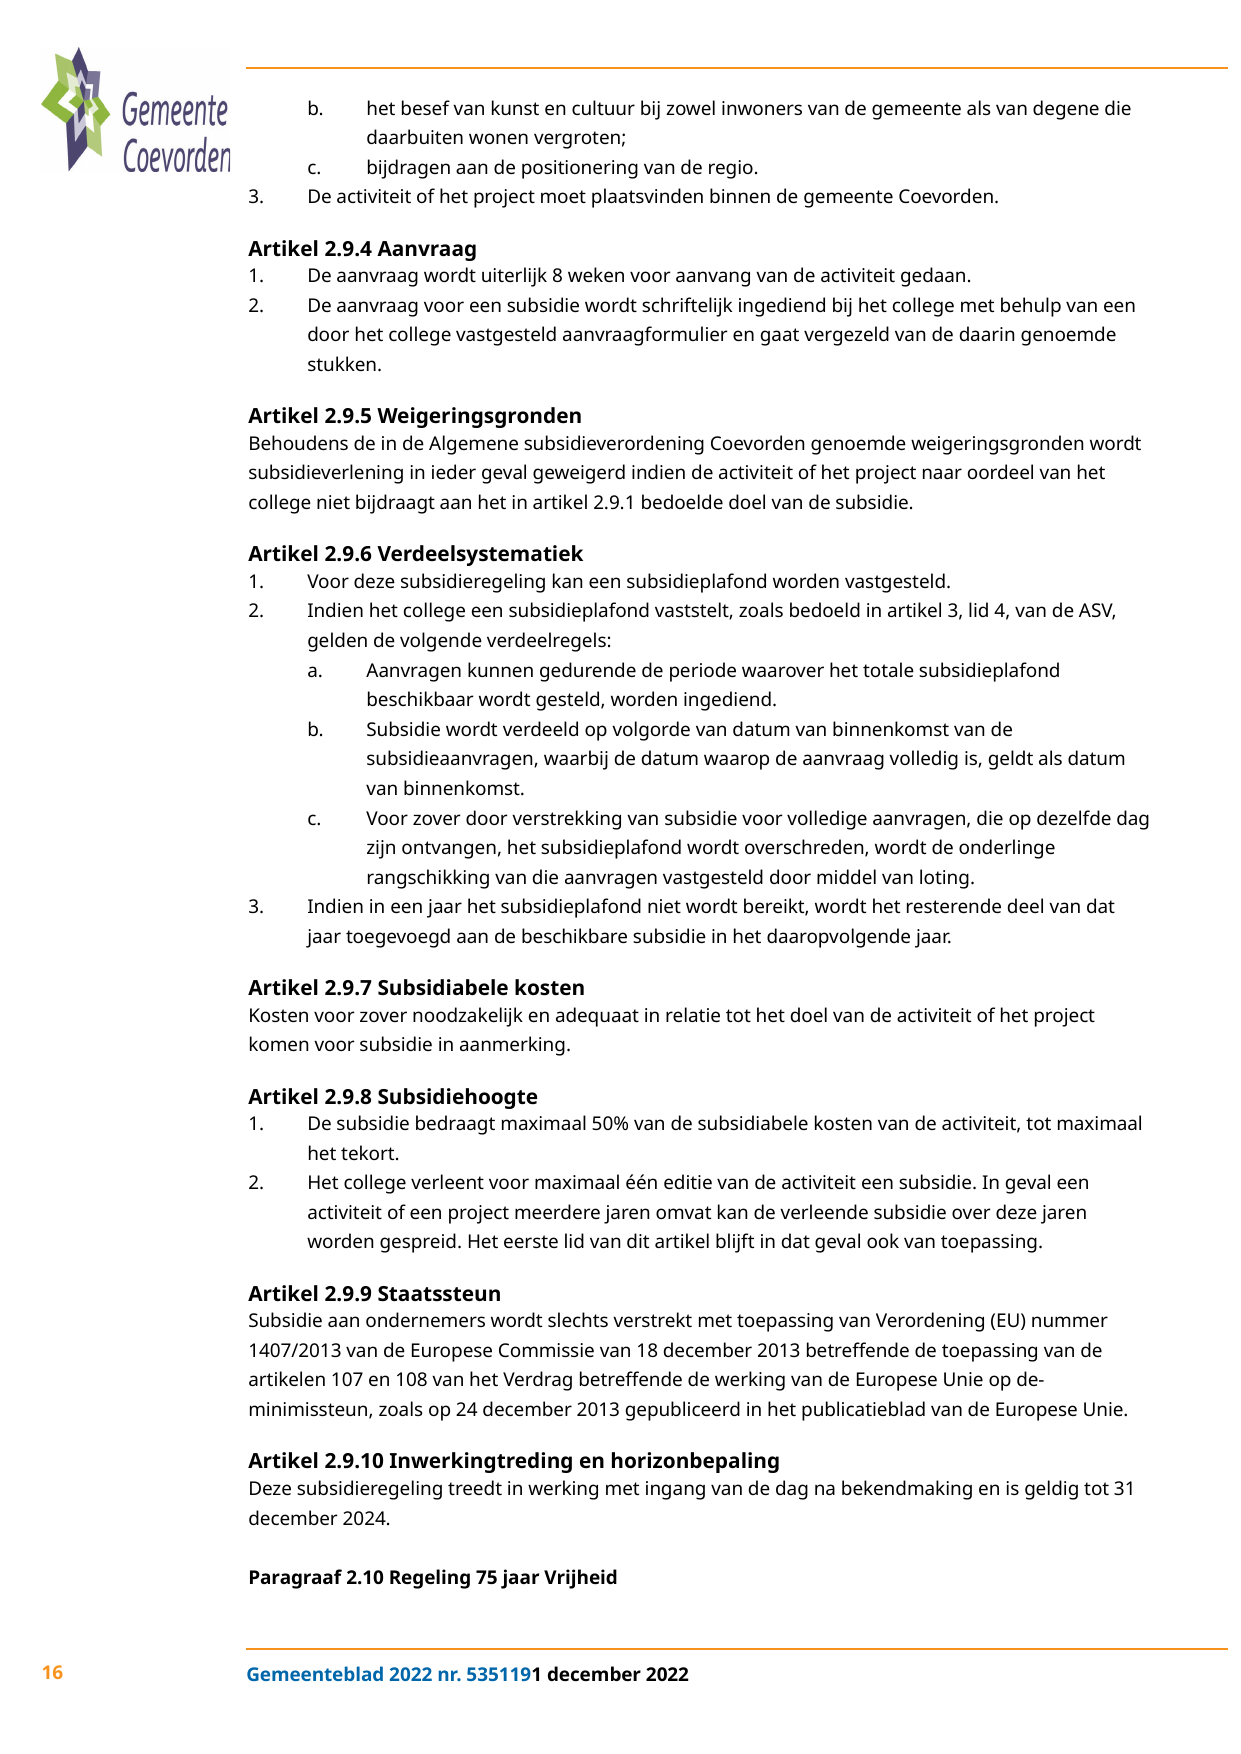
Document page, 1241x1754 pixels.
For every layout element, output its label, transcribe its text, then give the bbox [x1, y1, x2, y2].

list De subsidie bedraagt maximaal 50% van de subsidiabele kosten van de activiteit, tot maximaal het tekort. [248, 1110, 1152, 1166]
list Indien in een jaar het subsidieplafond niet wordt bereikt, wordt het resterende deel van dat jaar toegevoegd aan de beschikbare subsidie in het daaropvolgende jaar. [248, 893, 1152, 949]
text Artikel 2.9.5 Weigeringsgronden [248, 402, 1152, 430]
list De activiteit of het project moet plaatsvinden binnen de gemeente Coevorden. [248, 183, 1152, 209]
list Indien het college een subsidieplafond vaststelt, zoals bedoeld in artikel 3, lid 4, van de ASV, gelden de volgende verdeelregels: [248, 598, 1152, 653]
text Deze subsidieregeling treedt in werking met ingang van de dag na bekendmaking en is geldig tot 31 december 2024. [248, 1475, 1152, 1530]
list De aanvraag wordt uiterlijk 8 weken voor aanvang van de activiteit gedaan. [248, 262, 1152, 288]
text Paragraaf 2.10 Regeling 75 jaar Vrijheid [248, 1564, 1152, 1589]
list De aanvraag voor een subsidie wordt schriftelijk ingediend bij het college met behulp van een door het college vastgesteld aanvraagformulier en gaat vergezeld van de daarin genoemde stukken. [248, 292, 1152, 377]
picture [41, 47, 231, 172]
text Subsidie aan ondernemers wordt slechts verstrekt met toepassing van Verordening (EU) nummer 1407/2013 van de Europese Commissie van 18 december 2013 betreffende de toepassing van de artikelen 107 en 108 van het Verdrag betreffende de werking van de Europese Unie op de-minimissteun, zoals op 24 december 2013 gepubliceerd in het publicatieblad van de Europese Unie. [248, 1307, 1152, 1422]
text Artikel 2.9.4 Aanvraag [248, 234, 1152, 262]
list Het college verleent voor maximaal één editie van de activiteit een subsidie. In geval een activiteit of een project meerdere jaren omvat kan de verleende subsidie over deze jaren worden gespreid. Het eerste lid van dit artikel blijft in dat geval ook van toepassing. [248, 1169, 1152, 1254]
text Artikel 2.9.8 Subsidiehoogte [248, 1082, 1152, 1110]
text Artikel 2.9.10 Inwerkingtreding en horizonbepaling [248, 1447, 1152, 1475]
list het besef van kunst en cultuur bij zowel inwoners van de gemeente als van degene die daarbuiten wonen vergroten; [307, 95, 1152, 150]
text Artikel 2.9.6 Verdeelsystematiek [248, 539, 1152, 568]
text Behoudens de in de Algemene subsidieverordening Coevorden genoemde weigeringsgronden wordt subsidieverlening in ieder geval geweigerd indien de activiteit of het project naar oordeel van het college niet bijdraagt aan het in artikel 2.9.1 bedoelde doel van de subsidie. [248, 430, 1152, 515]
list Voor zover door verstrekking van subsidie voor volledige aanvragen, die op dezelfde dag zijn ontvangen, het subsidieplafond wordt overschreden, wordt de onderlinge rangschikking van die aanvragen vastgesteld door middel van loting. [307, 805, 1152, 889]
list Voor deze subsidieregeling kan een subsidieplafond worden vastgesteld. [248, 568, 1152, 594]
text Kosten voor zover noodzakelijk en adequaat in relatie tot het doel van de activiteit of het project komen voor subsidie in aanmerking. [248, 1002, 1152, 1057]
list Aanvragen kunnen gedurende de periode waarover het totale subsidieplafond beschikbaar wordt gesteld, worden ingediend. [307, 657, 1152, 712]
text Artikel 2.9.9 Staatssteun [248, 1279, 1152, 1307]
list bijdragen aan de positionering van de regio. [307, 154, 1152, 180]
list Subsidie wordt verdeeld op volgorde van datum van binnenkomst van de subsidieaanvragen, waarbij de datum waarop de aanvraag volledig is, geldt als datum van binnenkomst. [307, 716, 1152, 801]
text Artikel 2.9.7 Subsidiabele kosten [248, 973, 1152, 1002]
